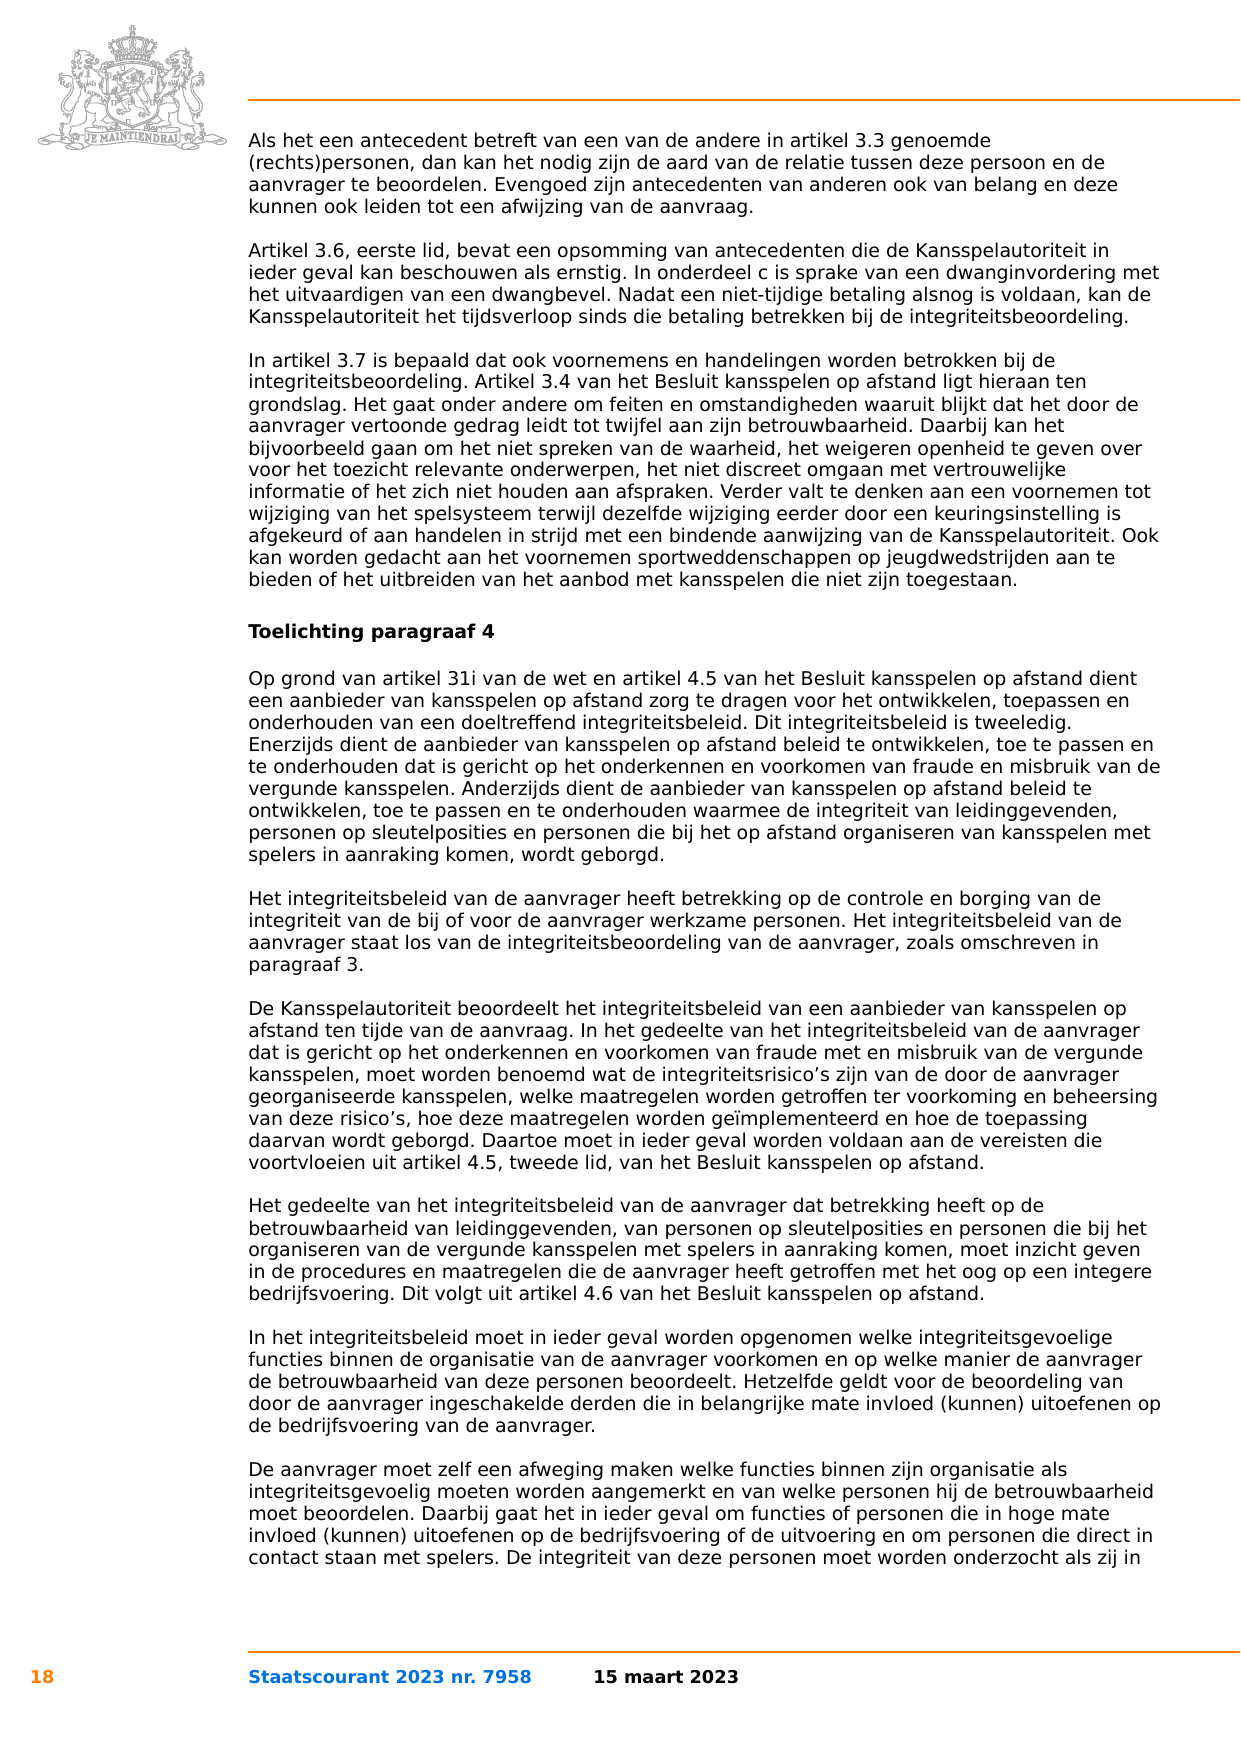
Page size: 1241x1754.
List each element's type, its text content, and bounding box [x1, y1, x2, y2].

text Het integriteitsbeleid van de aanvrager heeft betrekking op de controle en borging van de integriteit van de bij of voor de aanvrager werkzame personen. Het integriteitsbeleid van de aanvrager staat los van de integriteitsbeoordeling van de aanvrager, zoals omschreven in paragraaf 3. [248, 888, 1163, 976]
text De Kansspelautoriteit beoordeelt het integriteitsbeleid van een aanbieder van kansspelen op afstand ten tijde van de aanvraag. In het gedeelte van het integriteitsbeleid van de aanvrager dat is gericht op het onderkennen en voorkomen van fraude met en misbruik van de vergunde kansspelen, moet worden benoemd wat de integriteitsrisico’s zijn van de door de aanvrager georganiseerde kansspelen, welke maatregelen worden getroffen ter voorkoming en beheersing van deze risico’s, hoe deze maatregelen worden geïmplementeerd en hoe de toepassing daarvan wordt geborgd. Daartoe moet in ieder geval worden voldaan aan de vereisten die voortvloeien uit artikel 4.5, tweede lid, van het Besluit kansspelen op afstand. [248, 998, 1163, 1173]
text De aanvrager moet zelf een afweging maken welke functies binnen zijn organisatie als integriteitsgevoelig moeten worden aangemerkt en van welke personen hij de betrouwbaarheid moet beoordelen. Daarbij gaat het in ieder geval om functies of personen die in hoge mate invloed (kunnen) uitoefenen op de bedrijfsvoering of de uitvoering en om personen die direct in contact staan met spelers. De integriteit van deze personen moet worden onderzocht als zij in [248, 1459, 1163, 1569]
text Het gedeelte van het integriteitsbeleid van de aanvrager dat betrekking heeft op de betrouwbaarheid van leidinggevenden, van personen op sleutelposities en personen die bij het organiseren van de vergunde kansspelen met spelers in aanraking komen, moet inzicht geven in de procedures en maatregelen die de aanvrager heeft getroffen met het oog op een integere bedrijfsvoering. Dit volgt uit artikel 4.6 van het Besluit kansspelen op afstand. [248, 1195, 1163, 1305]
picture [38, 25, 227, 150]
text Als het een antecedent betreft van een van de andere in artikel 3.3 genoemde (rechts)personen, dan kan het nodig zijn de aard van de relatie tussen deze persoon en de aanvrager te beoordelen. Evengoed zijn antecedenten van anderen ook van belang en deze kunnen ook leiden tot een afwijzing van de aanvraag. [248, 130, 1163, 218]
text In artikel 3.7 is bepaald dat ook voornemens en handelingen worden betrokken bij de integriteitsbeoordeling. Artikel 3.4 van het Besluit kansspelen op afstand ligt hieraan ten grondslag. Het gaat onder andere om feiten en omstandigheden waaruit blijkt dat het door de aanvrager vertoonde gedrag leidt tot twijfel aan zijn betrouwbaarheid. Daarbij kan het bijvoorbeeld gaan om het niet spreken van de waarheid, het weigeren openheid te geven over voor het toezicht relevante onderwerpen, het niet discreet omgaan met vertrouwelijke informatie of het zich niet houden aan afspraken. Verder valt te denken aan een voornemen tot wijziging van het spelsysteem terwijl dezelfde wijziging eerder door een keuringsinstelling is afgekeurd of aan handelen in strijd met een bindende aanwijzing van de Kansspelautoriteit. Ook kan worden gedacht aan het voornemen sportweddenschappen op jeugdwedstrijden aan te bieden of het uitbreiden van het aanbod met kansspelen die niet zijn toegestaan. [248, 349, 1163, 591]
text Op grond van artikel 31i van de wet en artikel 4.5 van het Besluit kansspelen op afstand dient een aanbieder van kansspelen op afstand zorg te dragen voor het ontwikkelen, toepassen en onderhouden van een doeltreffend integriteitsbeleid. Dit integriteitsbeleid is tweeledig. Enerzijds dient de aanbieder van kansspelen op afstand beleid te ontwikkelen, toe te passen en te onderhouden dat is gericht op het onderkennen en voorkomen van fraude en misbruik van de vergunde kansspelen. Anderzijds dient de aanbieder van kansspelen op afstand beleid te ontwikkelen, toe te passen en te onderhouden waarmee de integriteit van leidinggevenden, personen op sleutelposities en personen die bij het op afstand organiseren van kansspelen met spelers in aanraking komen, wordt geborgd. [248, 668, 1163, 866]
text Artikel 3.6, eerste lid, bevat een opsomming van antecedenten die de Kansspelautoriteit in ieder geval kan beschouwen als ernstig. In onderdeel c is sprake van een dwanginvordering met het uitvaardigen van een dwangbevel. Nadat een niet-tijdige betaling alsnog is voldaan, kan de Kansspelautoriteit het tijdsverloop sinds die betaling betrekken bij de integriteitsbeoordeling. [248, 240, 1163, 328]
text In het integriteitsbeleid moet in ieder geval worden opgenomen welke integriteitsgevoelige functies binnen de organisatie van de aanvrager voorkomen en op welke manier de aanvrager de betrouwbaarheid van deze personen beoordeelt. Hetzelfde geldt voor de beoordeling van door de aanvrager ingeschakelde derden die in belangrijke mate invloed (kunnen) uitoefenen op de bedrijfsvoering van de aanvrager. [248, 1327, 1163, 1437]
subtitle Toelichting paragraaf 4 [248, 621, 1163, 643]
